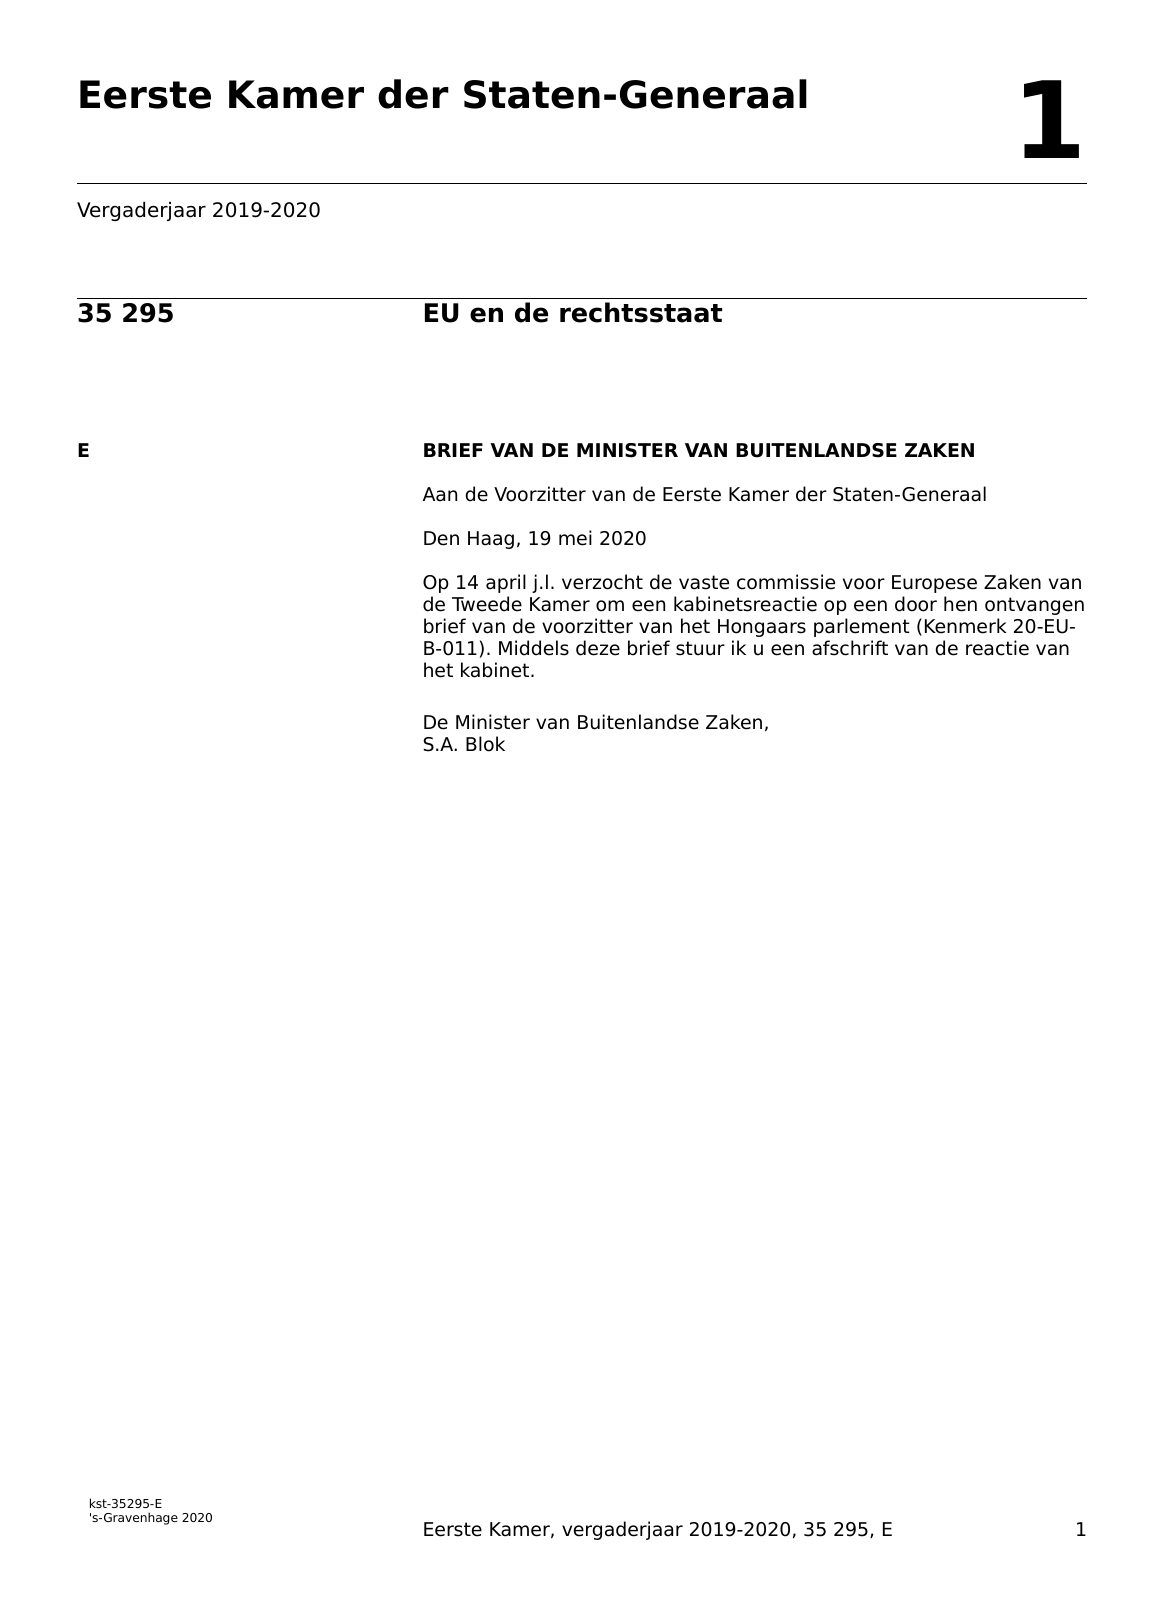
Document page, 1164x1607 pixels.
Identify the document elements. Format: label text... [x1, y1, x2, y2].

table_header 1 [886, 59, 1087, 183]
subtitle E BRIEF VAN DE MINISTER VAN BUITENLANDSE ZAKEN [77, 440, 1087, 462]
text Aan de Voorzitter van de Eerste Kamer der Staten-Generaal [422, 484, 1087, 506]
table_header Eerste Kamer der Staten-Generaal [77, 59, 886, 183]
subtitle 35 295 EU en de rechtsstaat [77, 299, 1087, 329]
table_cell Vergaderjaar 2019-2020 [77, 184, 1087, 298]
text Den Haag, 19 mei 2020 [422, 528, 1087, 550]
text 's-Gravenhage 2020 [88, 1511, 323, 1525]
text De Minister van Buitenlandse Zaken, S.A. Blok [422, 712, 1087, 756]
text kst-35295-E [88, 1497, 323, 1511]
text Op 14 april j.l. verzocht de vaste commissie voor Europese Zaken van de Tweede Kamer om een kabinetsreactie op een door hen ontvangen brief van de voorzitter van het Hongaars parlement (Kenmerk 20-EU-B-011). Middels deze brief stuur ik u een afschrift van de reactie van het kabinet. [422, 572, 1087, 682]
